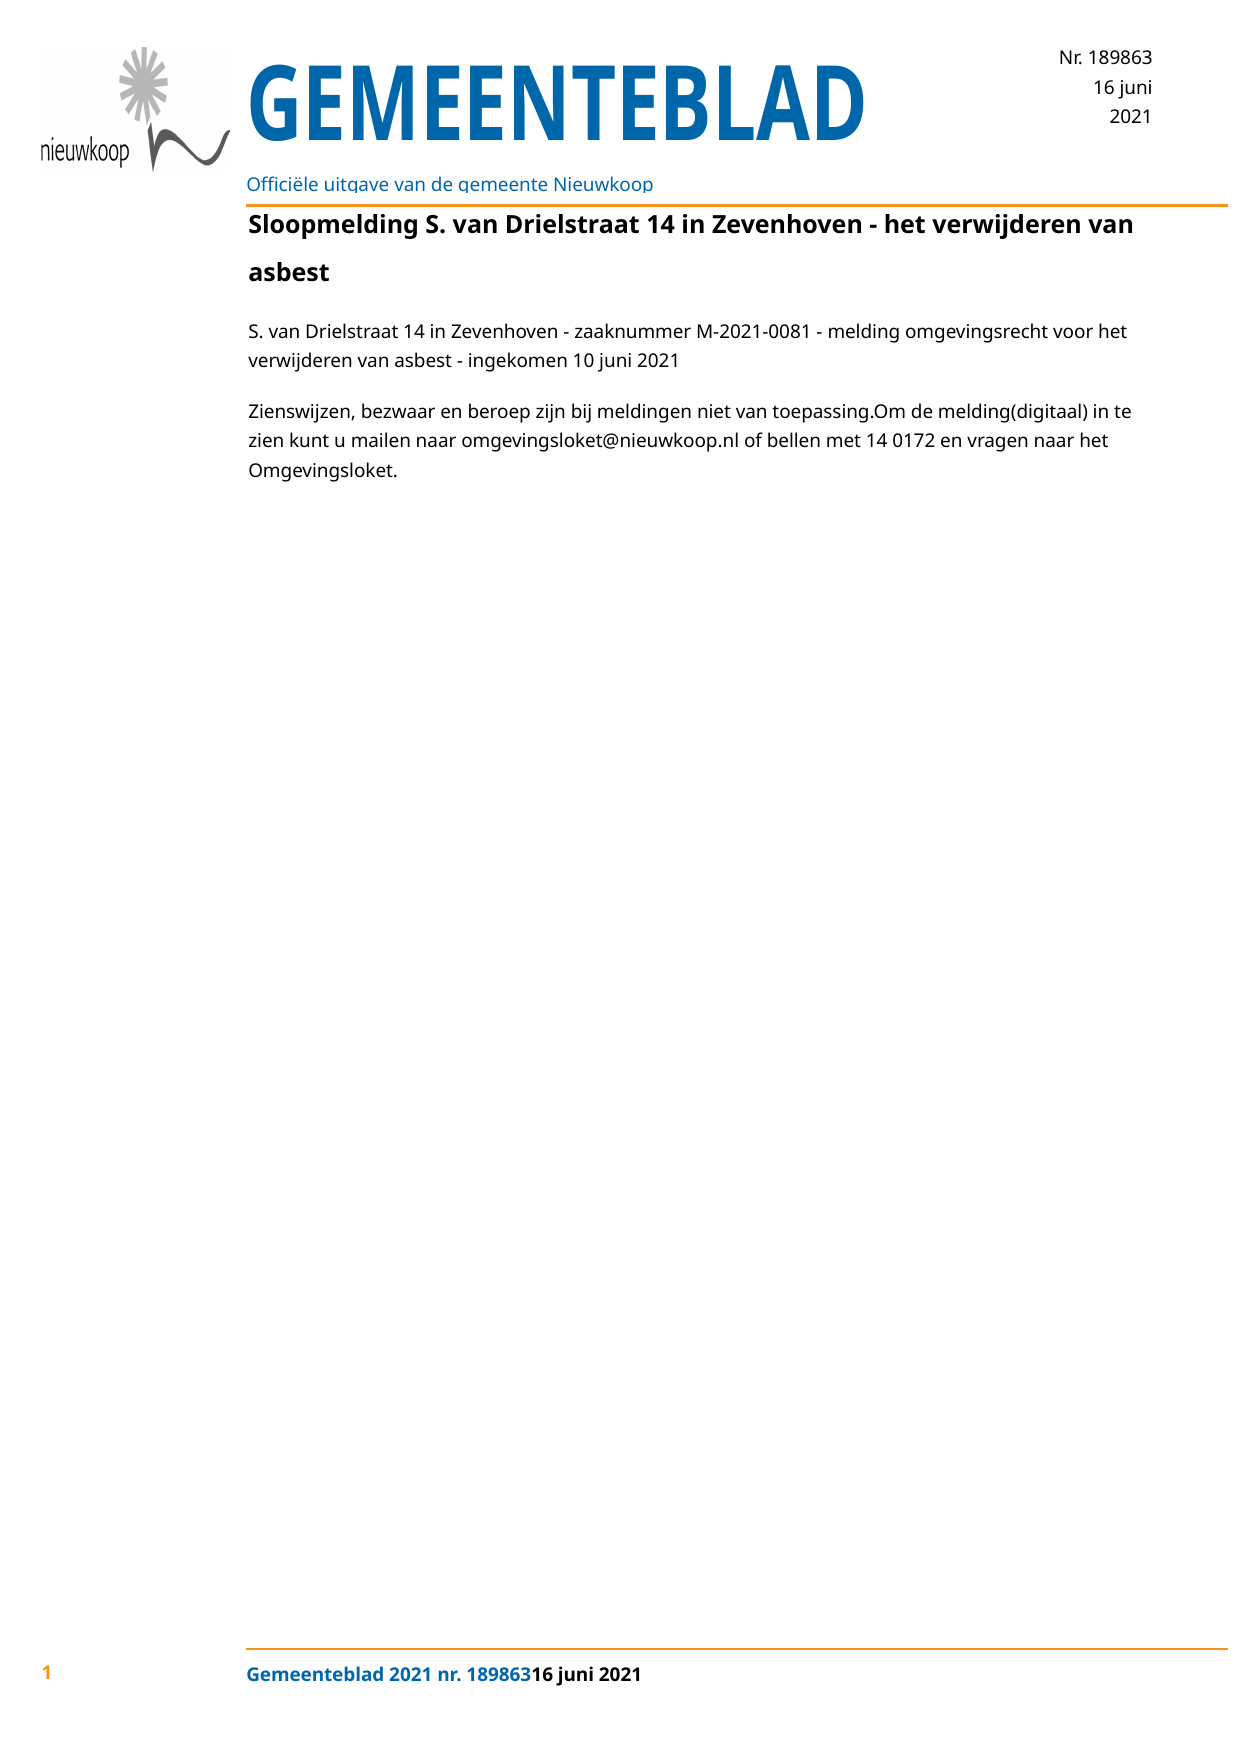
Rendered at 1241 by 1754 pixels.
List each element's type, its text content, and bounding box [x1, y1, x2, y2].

picture [41, 47, 231, 172]
text S. van Drielstraat 14 in Zevenhoven - zaaknummer M-2021-0081 - melding omgevingsrecht voor het verwijderen van asbest - ingekomen 10 juni 2021 [248, 318, 1152, 373]
text Zienswijzen, bezwaar en beroep zijn bij meldingen niet van toepassing.Om de melding(digitaal) in te zien kunt u mailen naar omgevingsloket@nieuwkoop.nl of bellen met 14 0172 en vragen naar het Omgevingsloket. [248, 398, 1152, 483]
text Sloopmelding S. van Drielstraat 14 in Zevenhoven - het verwijderen van asbest [248, 207, 1152, 288]
